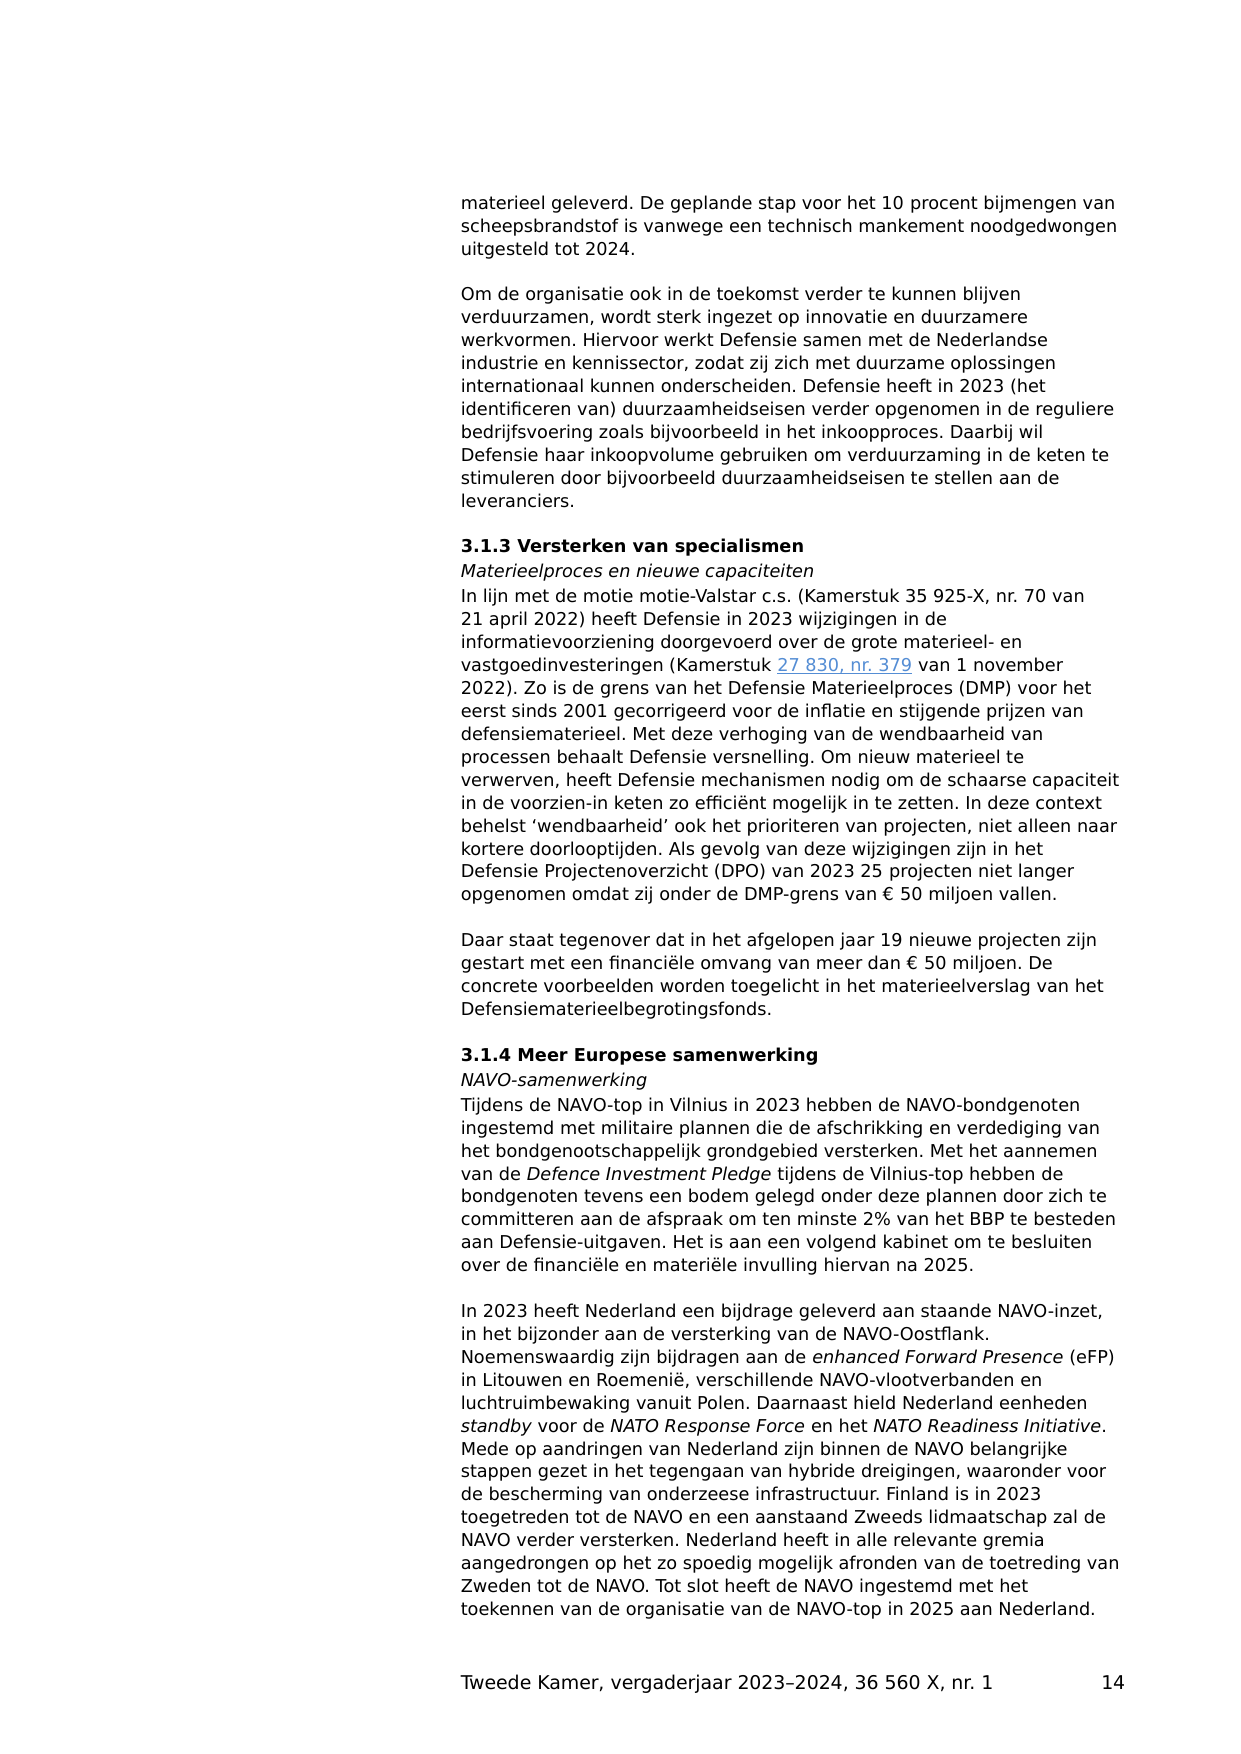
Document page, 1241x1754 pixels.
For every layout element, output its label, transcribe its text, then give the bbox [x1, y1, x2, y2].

text 3.1.3 Versterken van specialismen [461, 534, 1125, 557]
text In 2023 heeft Nederland een bijdrage geleverd aan staande NAVO-inzet, in het bijzonder aan de versterking van de NAVO-Oostflank. Noemenswaardig zijn bijdragen aan de enhanced Forward Presence (eFP) in Litouwen en Roemenië, verschillende NAVO-vlootverbanden en luchtruimbewaking vanuit Polen. Daarnaast hield Nederland eenheden standby voor de NATO Response Force en het NATO Readiness Initiative. Mede op aandringen van Nederland zijn binnen de NAVO belangrijke stappen gezet in het tegengaan van hybride dreigingen, waaronder voor de bescherming van onderzeese infrastructuur. Finland is in 2023 toegetreden tot de NAVO en een aanstaand Zweeds lidmaatschap zal de NAVO verder versterken. Nederland heeft in alle relevante gremia aangedrongen op het zo spoedig mogelijk afronden van de toetreding van Zweden tot de NAVO. Tot slot heeft de NAVO ingestemd met het toekennen van de organisatie van de NAVO-top in 2025 aan Nederland. [461, 1299, 1125, 1620]
text 3.1.4 Meer Europese samenwerking [461, 1043, 1125, 1066]
text Tijdens de NAVO-top in Vilnius in 2023 hebben de NAVO-bondgenoten ingestemd met militaire plannen die de afschrikking en verdediging van het bondgenootschappelijk grondgebied versterken. Met het aannemen van de Defence Investment Pledge tijdens de Vilnius-top hebben de bondgenoten tevens een bodem gelegd onder deze plannen door zich te committeren aan de afspraak om ten minste 2% van het BBP te besteden aan Defensie-uitgaven. Het is aan een volgend kabinet om te besluiten over de financiële en materiële invulling hiervan na 2025. [461, 1093, 1125, 1276]
text materieel geleverd. De geplande stap voor het 10 procent bijmengen van scheepsbrandstof is vanwege een technisch mankement noodgedwongen uitgesteld tot 2024. [461, 191, 1125, 259]
text Om de organisatie ook in de toekomst verder te kunnen blijven verduurzamen, wordt sterk ingezet op innovatie en duurzamere werkvormen. Hiervoor werkt Defensie samen met de Nederlandse industrie en kennissector, zodat zij zich met duurzame oplossingen internationaal kunnen onderscheiden. Defensie heeft in 2023 (het identificeren van) duurzaamheidseisen verder opgenomen in de reguliere bedrijfsvoering zoals bijvoorbeeld in het inkoopproces. Daarbij wil Defensie haar inkoopvolume gebruiken om verduurzaming in de keten te stimuleren door bijvoorbeeld duurzaamheidseisen te stellen aan de leveranciers. [461, 282, 1125, 512]
text Daar staat tegenover dat in het afgelopen jaar 19 nieuwe projecten zijn gestart met een financiële omvang van meer dan € 50 miljoen. De concrete voorbeelden worden toegelicht in het materieelverslag van het Defensiematerieelbegrotingsfonds. [461, 928, 1125, 1020]
text NAVO-samenwerking [461, 1068, 1125, 1091]
text In lijn met de motie motie-Valstar c.s. (Kamerstuk 35 925-X, nr. 70 van 21 april 2022) heeft Defensie in 2023 wijzigingen in de informatievoorziening doorgevoerd over de grote materieel- en vastgoedinvesteringen (Kamerstuk 27 830, nr. 379 van 1 november 2022). Zo is de grens van het Defensie Materieelproces (DMP) voor het eerst sinds 2001 gecorrigeerd voor de inflatie en stijgende prijzen van defensiematerieel. Met deze verhoging van de wendbaarheid van processen behaalt Defensie versnelling. Om nieuw materieel te verwerven, heeft Defensie mechanismen nodig om de schaarse capaciteit in de voorzien-in keten zo efficiënt mogelijk in te zetten. In deze context behelst ‘wendbaarheid’ ook het prioriteren van projecten, niet alleen naar kortere doorlooptijden. Als gevolg van deze wijzigingen zijn in het Defensie Projectenoverzicht (DPO) van 2023 25 projecten niet langer opgenomen omdat zij onder de DMP-grens van € 50 miljoen vallen. [461, 584, 1125, 905]
text Materieelproces en nieuwe capaciteiten [461, 559, 1125, 582]
